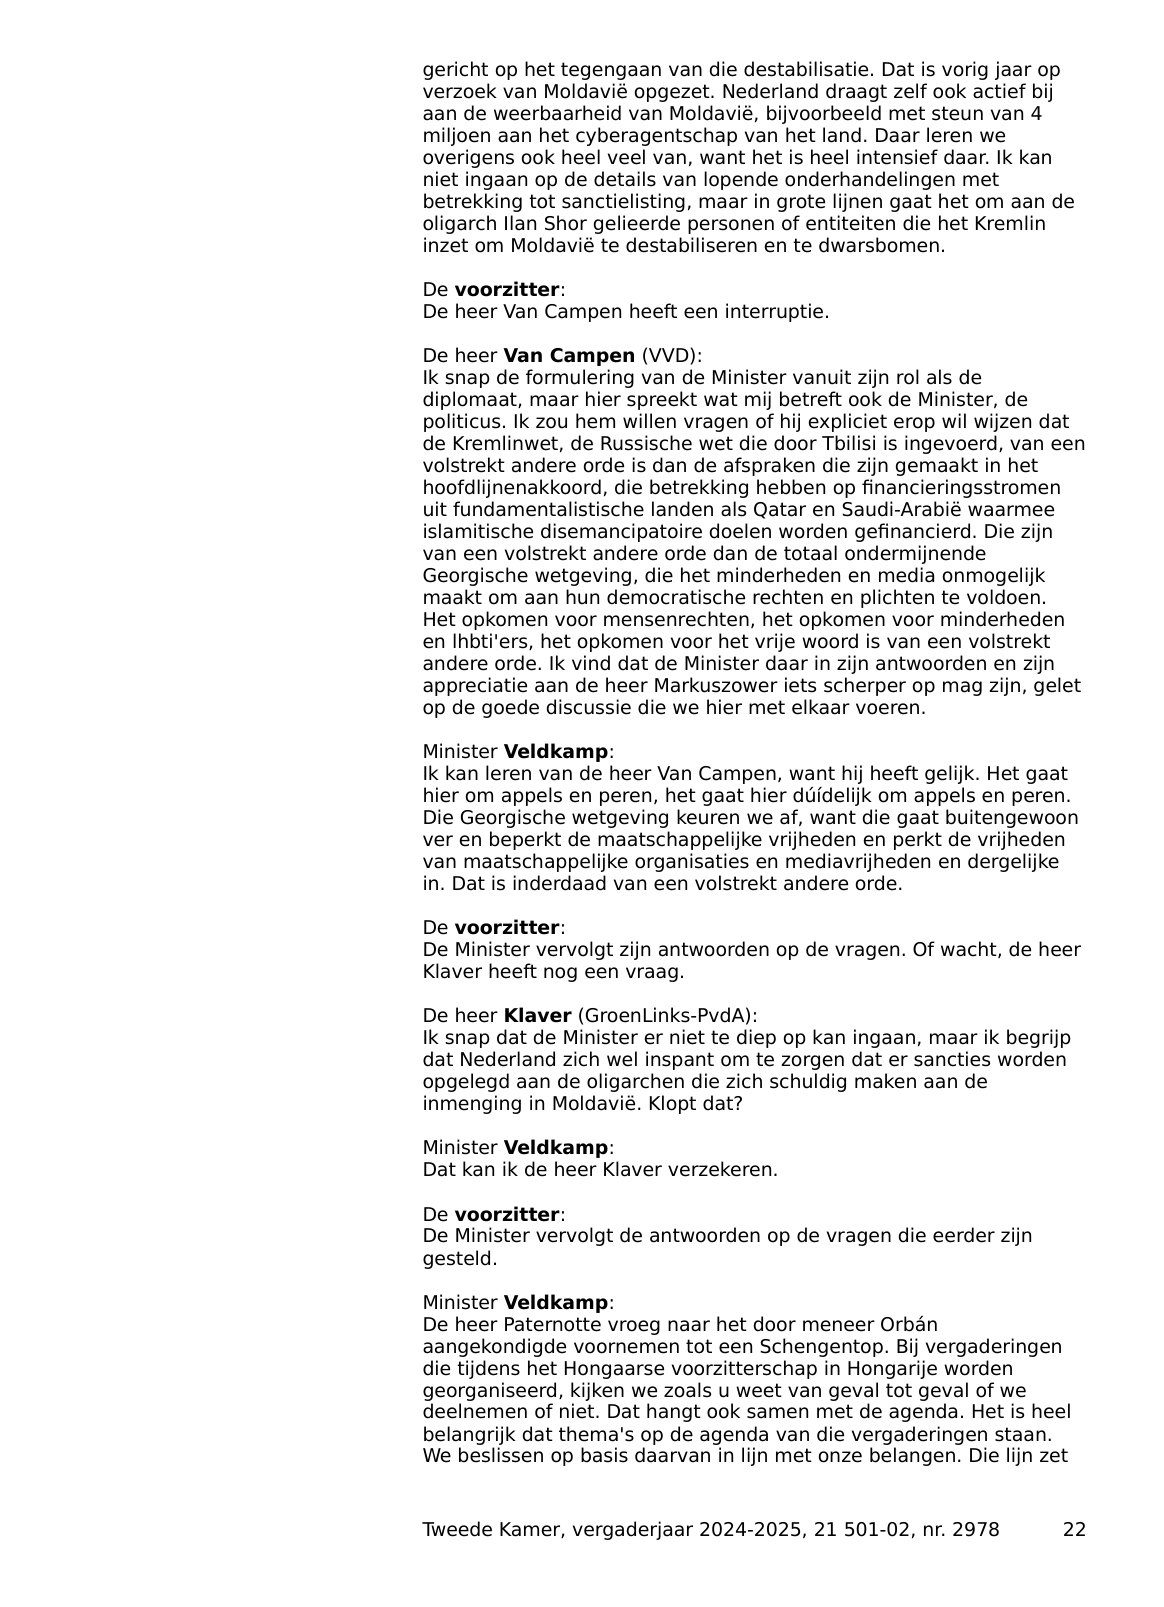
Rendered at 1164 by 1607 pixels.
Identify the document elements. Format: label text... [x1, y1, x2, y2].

text De heer Van Campen (VVD): [422, 345, 1087, 367]
text gericht op het tegengaan van die destabilisatie. Dat is vorig jaar op verzoek van Moldavië opgezet. Nederland draagt zelf ook actief bij aan de weerbaarheid van Moldavië, bijvoorbeeld met steun van 4 miljoen aan het cyberagentschap van het land. Daar leren we overigens ook heel veel van, want het is heel intensief daar. Ik kan niet ingaan op de details van lopende onderhandelingen met betrekking tot sanctielisting, maar in grote lijnen gaat het om aan de oligarch Ilan Shor gelieerde personen of entiteiten die het Kremlin inzet om Moldavië te destabiliseren en te dwarsbomen. [422, 59, 1087, 257]
text De heer Paternotte vroeg naar het door meneer Orbán aangekondigde voornemen tot een Schengentop. Bij vergaderingen die tijdens het Hongaarse voorzitterschap in Hongarije worden georganiseerd, kijken we zoals u weet van geval tot geval of we deelnemen of niet. Dat hangt ook samen met de agenda. Het is heel belangrijk dat thema's op de agenda van die vergaderingen staan. We beslissen op basis daarvan in lijn met onze belangen. Die lijn zet [422, 1313, 1087, 1467]
text De heer Klaver (GroenLinks-PvdA): [422, 1005, 1087, 1027]
text De voorzitter: [422, 1203, 1087, 1225]
text Minister Veldkamp: [422, 741, 1087, 763]
text Minister Veldkamp: [422, 1137, 1087, 1159]
text Minister Veldkamp: [422, 1292, 1087, 1313]
text De voorzitter: [422, 279, 1087, 301]
text Dat kan ik de heer Klaver verzekeren. [422, 1159, 1087, 1181]
text De Minister vervolgt zijn antwoorden op de vragen. Of wacht, de heer Klaver heeft nog een vraag. [422, 939, 1087, 983]
text De voorzitter: [422, 917, 1087, 939]
text Ik kan leren van de heer Van Campen, want hij heeft gelijk. Het gaat hier om appels en peren, het gaat hier dúídelijk om appels en peren. Die Georgische wetgeving keuren we af, want die gaat buitengewoon ver en beperkt de maatschappelijke vrijheden en perkt de vrijheden van maatschappelijke organisaties en mediavrijheden en dergelijke in. Dat is inderdaad van een volstrekt andere orde. [422, 763, 1087, 895]
text De heer Van Campen heeft een interruptie. [422, 301, 1087, 323]
text Ik snap dat de Minister er niet te diep op kan ingaan, maar ik begrijp dat Nederland zich wel inspant om te zorgen dat er sancties worden opgelegd aan de oligarchen die zich schuldig maken aan de inmenging in Moldavië. Klopt dat? [422, 1027, 1087, 1115]
text Ik snap de formulering van de Minister vanuit zijn rol als de diplomaat, maar hier spreekt wat mij betreft ook de Minister, de politicus. Ik zou hem willen vragen of hij expliciet erop wil wijzen dat de Kremlinwet, de Russische wet die door Tbilisi is ingevoerd, van een volstrekt andere orde is dan de afspraken die zijn gemaakt in het hoofdlijnenakkoord, die betrekking hebben op financieringsstromen uit fundamentalistische landen als Qatar en Saudi-Arabië waarmee islamitische disemancipatoire doelen worden gefinancierd. Die zijn van een volstrekt andere orde dan de totaal ondermijnende Georgische wetgeving, die het minderheden en media onmogelijk maakt om aan hun democratische rechten en plichten te voldoen. Het opkomen voor mensenrechten, het opkomen voor minderheden en lhbti'ers, het opkomen voor het vrije woord is van een volstrekt andere orde. Ik vind dat de Minister daar in zijn antwoorden en zijn appreciatie aan de heer Markuszower iets scherper op mag zijn, gelet op de goede discussie die we hier met elkaar voeren. [422, 367, 1087, 719]
text De Minister vervolgt de antwoorden op de vragen die eerder zijn gesteld. [422, 1225, 1087, 1269]
